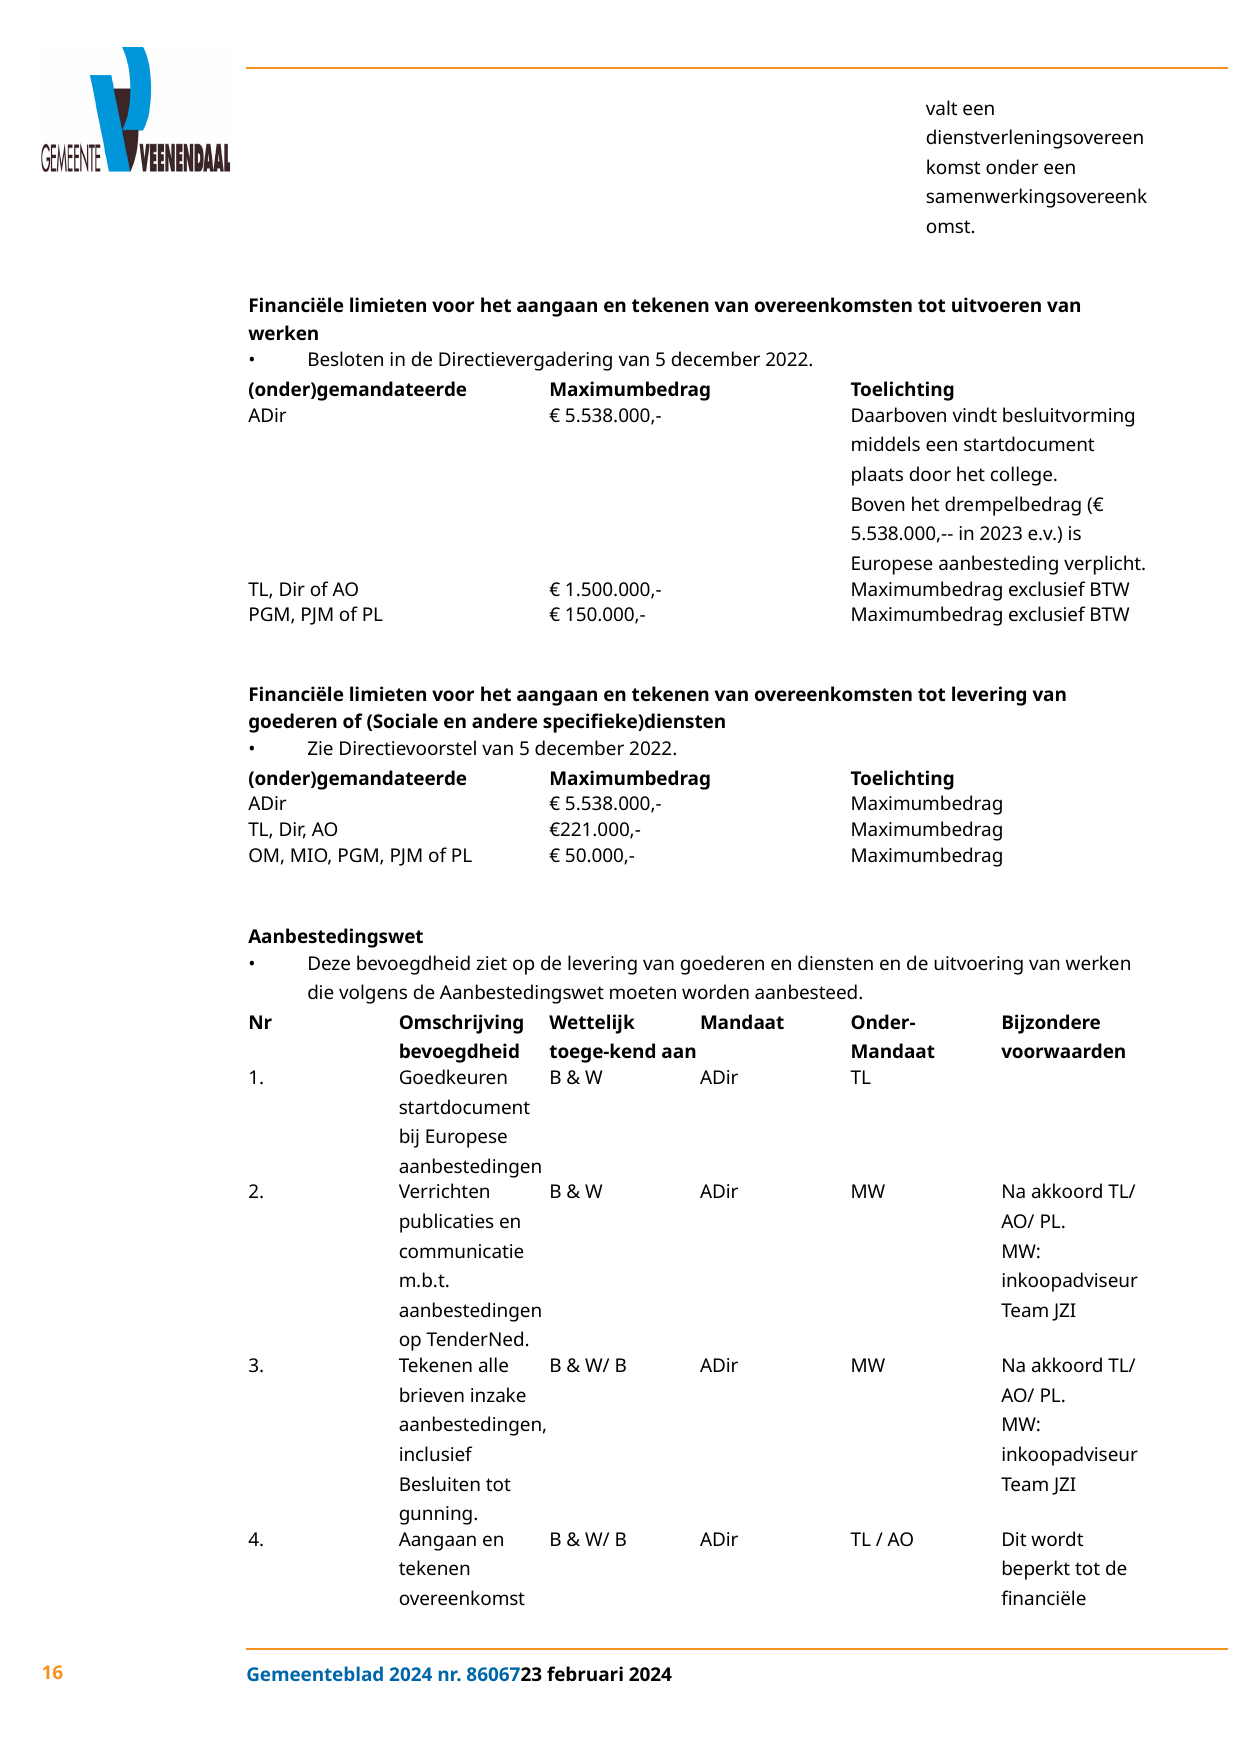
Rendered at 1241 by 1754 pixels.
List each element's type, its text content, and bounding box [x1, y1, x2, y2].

table_cell MW [850, 1179, 1001, 1352]
table_cell [474, 95, 700, 239]
table_cell € 5.538.000,- [549, 402, 850, 576]
list Zie Directievoorstel van 5 december 2022. [248, 735, 1152, 761]
table_cell Maximumbedrag exclusief BTW [850, 576, 1152, 601]
table_cell B & W/ B [549, 1353, 700, 1526]
table_cell MW [850, 1353, 1001, 1526]
table_header Toelichting [850, 376, 1152, 402]
table_cell € 50.000,- [549, 842, 850, 868]
table_cell € 1.500.000,- [549, 576, 850, 601]
table_cell ADir [700, 1353, 850, 1526]
table_cell 2. [248, 1179, 398, 1352]
table_cell ADir [700, 1064, 850, 1179]
table_cell 3. [248, 1353, 398, 1526]
table_cell [248, 95, 474, 239]
table_cell Daarboven vindt besluitvorming middels een startdocument plaats door het college. Boven het drempelbedrag (€ 5.538.000,-- in 2023 e.v.) is Europese aanbesteding verplicht. [850, 402, 1152, 576]
table_header (onder)gemandateerde [248, 376, 549, 402]
table_cell TL / AO [850, 1526, 1001, 1611]
picture [41, 47, 130, 172]
table_cell B & W [549, 1179, 700, 1352]
table_header (onder)gemandateerde [248, 765, 549, 790]
table_cell ADir [700, 1526, 850, 1611]
table_cell Maximumbedrag [850, 790, 1152, 816]
table_cell Maximumbedrag [850, 842, 1152, 868]
table_header Maximumbedrag [549, 376, 850, 402]
table_cell Goedkeuren startdocument bij Europese aanbestedingen [399, 1064, 549, 1179]
table_header Toelichting [850, 765, 1152, 790]
table_cell € 150.000,- [549, 601, 850, 627]
table_cell PGM, PJM of PL [248, 601, 549, 627]
table_cell ADir [248, 790, 549, 816]
table_cell Dit wordt beperkt tot de financiële [1001, 1526, 1152, 1611]
table_header Wettelijk toege-kend aan [549, 1009, 700, 1064]
text Financiële limieten voor het aangaan en tekenen van overeenkomsten tot levering van goederen of (Sociale en andere specifieke)diensten [248, 681, 1152, 735]
picture [123, 47, 231, 172]
table_cell TL [850, 1064, 1001, 1179]
table_cell Na akkoord TL/ AO/ PL. MW: inkoopadviseur Team JZI [1001, 1353, 1152, 1526]
table_cell OM, MIO, PGM, PJM of PL [248, 842, 549, 868]
table_cell 1. [248, 1064, 398, 1179]
table_cell B & W [549, 1064, 700, 1179]
table_cell Maximumbedrag [850, 816, 1152, 842]
table_cell B & W/ B [549, 1526, 700, 1611]
table_cell Aangaan en tekenen overeenkomst [399, 1526, 549, 1611]
table_cell - [700, 95, 926, 239]
list Besloten in de Directievergadering van 5 december 2022. [248, 347, 1152, 372]
table_cell Na akkoord TL/ AO/ PL. MW: inkoopadviseur Team JZI [1001, 1179, 1152, 1352]
table_header Omschrijving bevoegdheid [399, 1009, 549, 1064]
table_header Mandaat [700, 1009, 850, 1064]
text Aanbestedingswet [248, 921, 1152, 950]
table_cell TL, Dir, AO [248, 816, 549, 842]
table_cell ADir [248, 402, 549, 576]
table_cell € 5.538.000,- [549, 790, 850, 816]
table_cell valt een dienstverleningsovereenkomst onder een samenwerkingsovereenkomst. [926, 95, 1152, 239]
list Deze bevoegdheid ziet op de levering van goederen en diensten en de uitvoering van werken die volgens de Aanbestedingswet moeten worden aanbesteed. [248, 950, 1152, 1005]
table_header Onder- Mandaat [850, 1009, 1001, 1064]
table_cell TL, Dir of AO [248, 576, 549, 601]
table_header Maximumbedrag [549, 765, 850, 790]
table_cell €221.000,- [549, 816, 850, 842]
table_cell Verrichten publicaties en communicatie m.b.t. aanbestedingen op TenderNed. [399, 1179, 549, 1352]
table_cell Maximumbedrag exclusief BTW [850, 601, 1152, 627]
table_cell ADir [700, 1179, 850, 1352]
table_cell 4. [248, 1526, 398, 1611]
table_header Bijzondere voorwaarden [1001, 1009, 1152, 1064]
table_cell Tekenen alle brieven inzake aanbestedingen, inclusief Besluiten tot gunning. [399, 1353, 549, 1526]
table_cell [1001, 1064, 1152, 1179]
table_header Nr [248, 1009, 398, 1064]
text Financiële limieten voor het aangaan en tekenen van overeenkomsten tot uitvoeren van werken [248, 292, 1152, 347]
